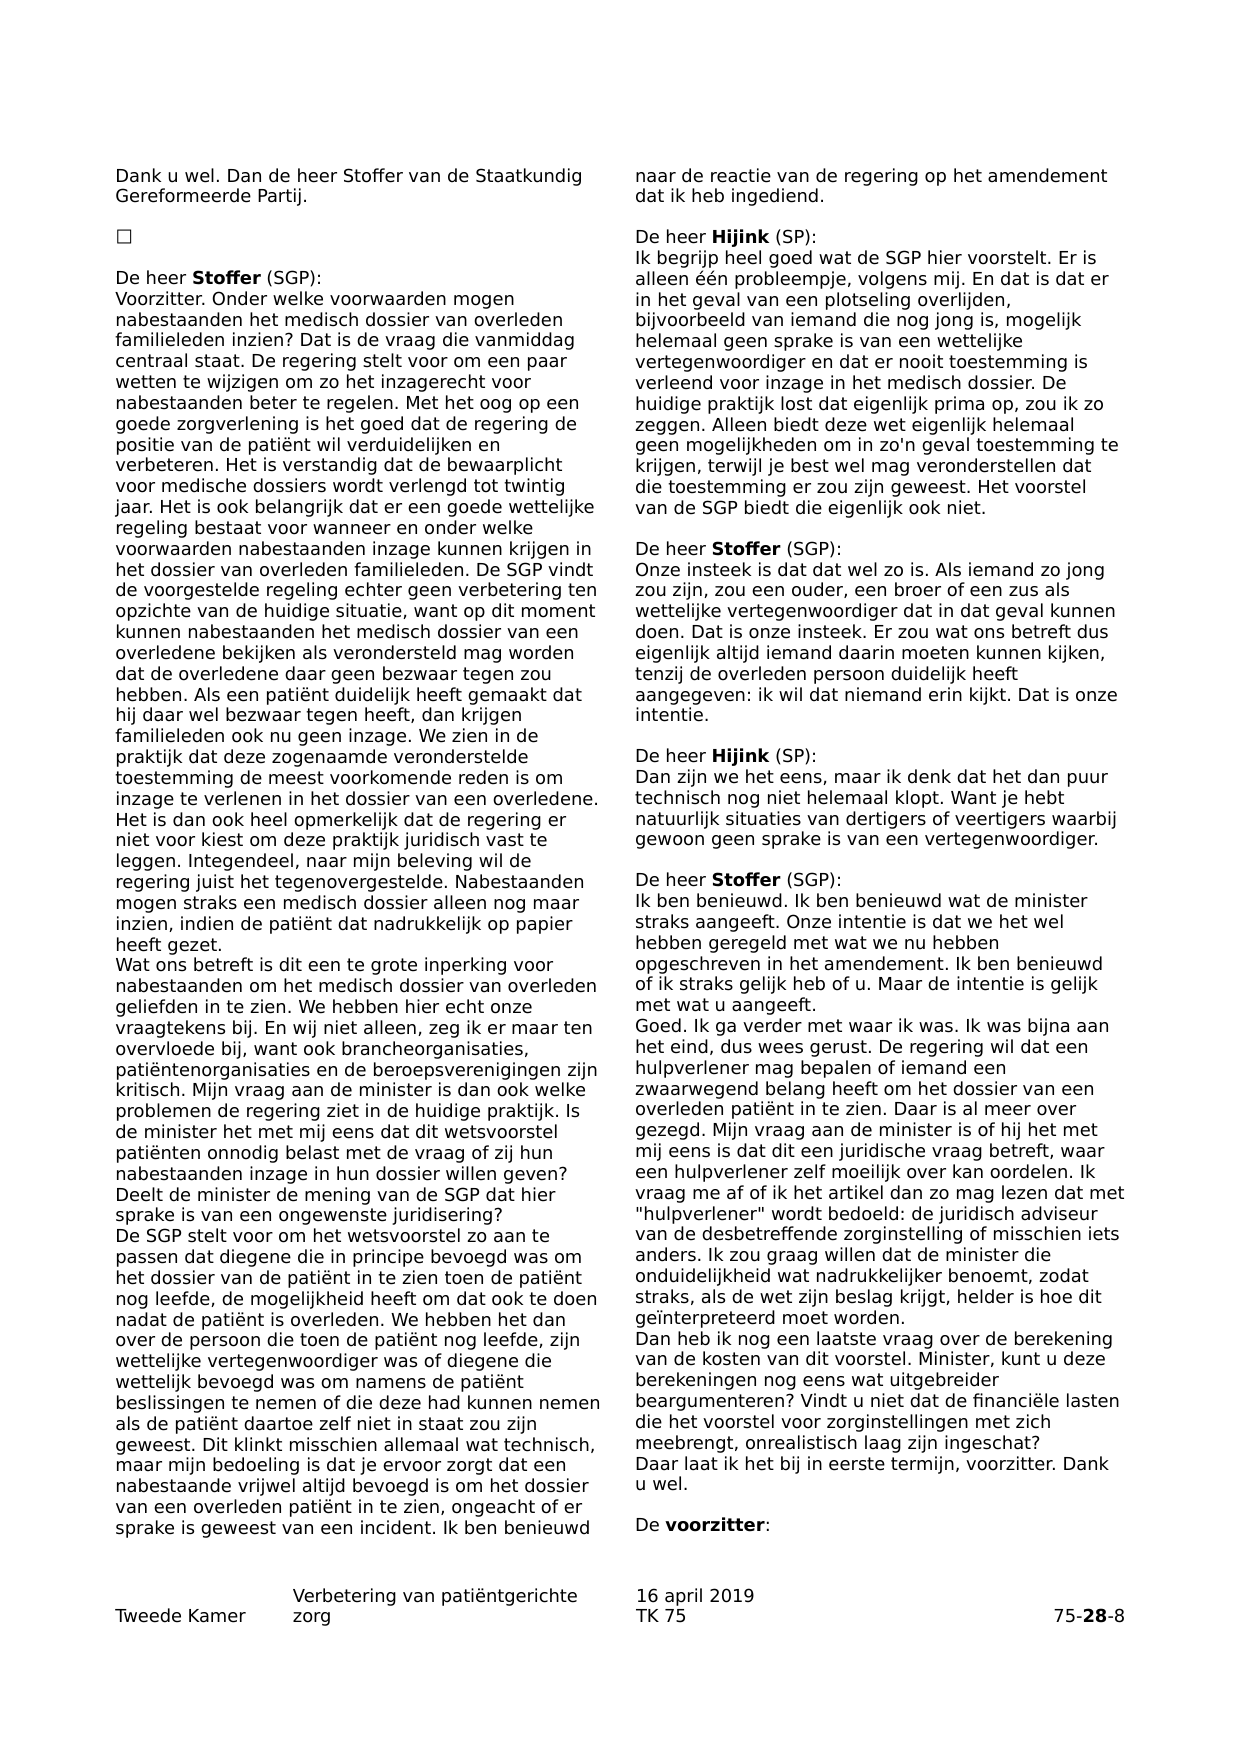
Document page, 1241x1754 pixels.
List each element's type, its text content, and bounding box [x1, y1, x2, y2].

text Voorzitter. Onder welke voorwaarden mogen nabestaanden het medisch dossier van overleden familieleden inzien? Dat is de vraag die vanmiddag centraal staat. De regering stelt voor om een paar wetten te wijzigen om zo het inzagerecht voor nabestaanden beter te regelen. Met het oog op een goede zorgverlening is het goed dat de regering de positie van de patiënt wil verduidelijken en verbeteren. Het is verstandig dat de bewaarplicht voor medische dossiers wordt verlengd tot twintig jaar. Het is ook belangrijk dat er een goede wettelijke regeling bestaat voor wanneer en onder welke voorwaarden nabestaanden inzage kunnen krijgen in het dossier van overleden familieleden. De SGP vindt de voorgestelde regeling echter geen verbetering ten opzichte van de huidige situatie, want op dit moment kunnen nabestaanden het medisch dossier van een overledene bekijken als verondersteld mag worden dat de overledene daar geen bezwaar tegen zou hebben. Als een patiënt duidelijk heeft gemaakt dat hij daar wel bezwaar tegen heeft, dan krijgen familieleden ook nu geen inzage. We zien in de praktijk dat deze zogenaamde veronderstelde toestemming de meest voorkomende reden is om inzage te verlenen in het dossier van een overledene. Het is dan ook heel opmerkelijk dat de regering er niet voor kiest om deze praktijk juridisch vast te leggen. Integendeel, naar mijn beleving wil de regering juist het tegenovergestelde. Nabestaanden mogen straks een medisch dossier alleen nog maar inzien, indien de patiënt dat nadrukkelijk op papier heeft gezet. [115, 288, 605, 955]
text Wat ons betreft is dit een te grote inperking voor nabestaanden om het medisch dossier van overleden geliefden in te zien. We hebben hier echt onze vraagtekens bij. En wij niet alleen, zeg ik er maar ten overvloede bij, want ook brancheorganisaties, patiëntenorganisaties en de beroepsverenigingen zijn kritisch. Mijn vraag aan de minister is dan ook welke problemen de regering ziet in de huidige praktijk. Is de minister het met mij eens dat dit wetsvoorstel patiënten onnodig belast met de vraag of zij hun nabestaanden inzage in hun dossier willen geven? Deelt de minister de mening van de SGP dat hier sprake is van een ongewenste juridisering? [115, 955, 605, 1226]
text naar de reactie van de regering op het amendement dat ik heb ingediend. [635, 165, 1125, 207]
text De voorzitter: [635, 1515, 1125, 1536]
text De heer Hijink (SP): [635, 746, 1125, 767]
text Daar laat ik het bij in eerste termijn, voorzitter. Dank u wel. [635, 1453, 1125, 1495]
text Goed. Ik ga verder met waar ik was. Ik was bijna aan het eind, dus wees gerust. De regering wil dat een hulpverlener mag bepalen of iemand een zwaarwegend belang heeft om het dossier van een overleden patiënt in te zien. Daar is al meer over gezegd. Mijn vraag aan de minister is of hij het met mij eens is dat dit een juridische vraag betreft, waar een hulpverlener zelf moeilijk over kan oordelen. Ik vraag me af of ik het artikel dan zo mag lezen dat met "hulpverlener" wordt bedoeld: de juridisch adviseur van de desbetreffende zorginstelling of misschien iets anders. Ik zou graag willen dat de minister die onduidelijkheid wat nadrukkelijker benoemt, zodat straks, als de wet zijn beslag krijgt, helder is hoe dit geïnterpreteerd moet worden. [635, 1016, 1125, 1328]
text De heer Stoffer (SGP): [115, 268, 605, 288]
text De heer Hijink (SP): [635, 227, 1125, 248]
text Ik ben benieuwd. Ik ben benieuwd wat de minister straks aangeeft. Onze intentie is dat we het wel hebben geregeld met wat we nu hebben opgeschreven in het amendement. Ik ben benieuwd of ik straks gelijk heb of u. Maar de intentie is gelijk met wat u aangeeft. [635, 891, 1125, 1016]
text Ik begrijp heel goed wat de SGP hier voorstelt. Er is alleen één probleempje, volgens mij. En dat is dat er in het geval van een plotseling overlijden, bijvoorbeeld van iemand die nog jong is, mogelijk helemaal geen sprake is van een wettelijke vertegenwoordiger en dat er nooit toestemming is verleend voor inzage in het medisch dossier. De huidige praktijk lost dat eigenlijk prima op, zou ik zo zeggen. Alleen biedt deze wet eigenlijk helemaal geen mogelijkheden om in zo'n geval toestemming te krijgen, terwijl je best wel mag veronderstellen dat die toestemming er zou zijn geweest. Het voorstel van de SGP biedt die eigenlijk ook niet. [635, 248, 1125, 518]
text De heer Stoffer (SGP): [635, 870, 1125, 891]
text Onze insteek is dat dat wel zo is. Als iemand zo jong zou zijn, zou een ouder, een broer of een zus als wettelijke vertegenwoordiger dat in dat geval kunnen doen. Dat is onze insteek. Er zou wat ons betreft dus eigenlijk altijd iemand daarin moeten kunnen kijken, tenzij de overleden persoon duidelijk heeft aangegeven: ik wil dat niemand erin kijkt. Dat is onze intentie. [635, 559, 1125, 726]
text Dan heb ik nog een laatste vraag over de berekening van de kosten van dit voorstel. Minister, kunt u deze berekeningen nog eens wat uitgebreider beargumenteren? Vindt u niet dat de financiële lasten die het voorstel voor zorginstellingen met zich meebrengt, onrealistisch laag zijn ingeschat? [635, 1328, 1125, 1453]
text ⬜ [115, 227, 605, 248]
text Dan zijn we het eens, maar ik denk dat het dan puur technisch nog niet helemaal klopt. Want je hebt natuurlijk situaties van dertigers of veertigers waarbij gewoon geen sprake is van een vertegenwoordiger. [635, 767, 1125, 850]
text Dank u wel. Dan de heer Stoffer van de Staatkundig Gereformeerde Partij. [115, 165, 605, 207]
text De SGP stelt voor om het wetsvoorstel zo aan te passen dat diegene die in principe bevoegd was om het dossier van de patiënt in te zien toen de patiënt nog leefde, de mogelijkheid heeft om dat ook te doen nadat de patiënt is overleden. We hebben het dan over de persoon die toen de patiënt nog leefde, zijn wettelijke vertegenwoordiger was of diegene die wettelijk bevoegd was om namens de patiënt beslissingen te nemen of die deze had kunnen nemen als de patiënt daartoe zelf niet in staat zou zijn geweest. Dit klinkt misschien allemaal wat technisch, maar mijn bedoeling is dat je ervoor zorgt dat een nabestaande vrijwel altijd bevoegd is om het dossier van een overleden patiënt in te zien, ongeacht of er sprake is geweest van een incident. Ik ben benieuwd [115, 1226, 605, 1538]
text De heer Stoffer (SGP): [635, 538, 1125, 559]
